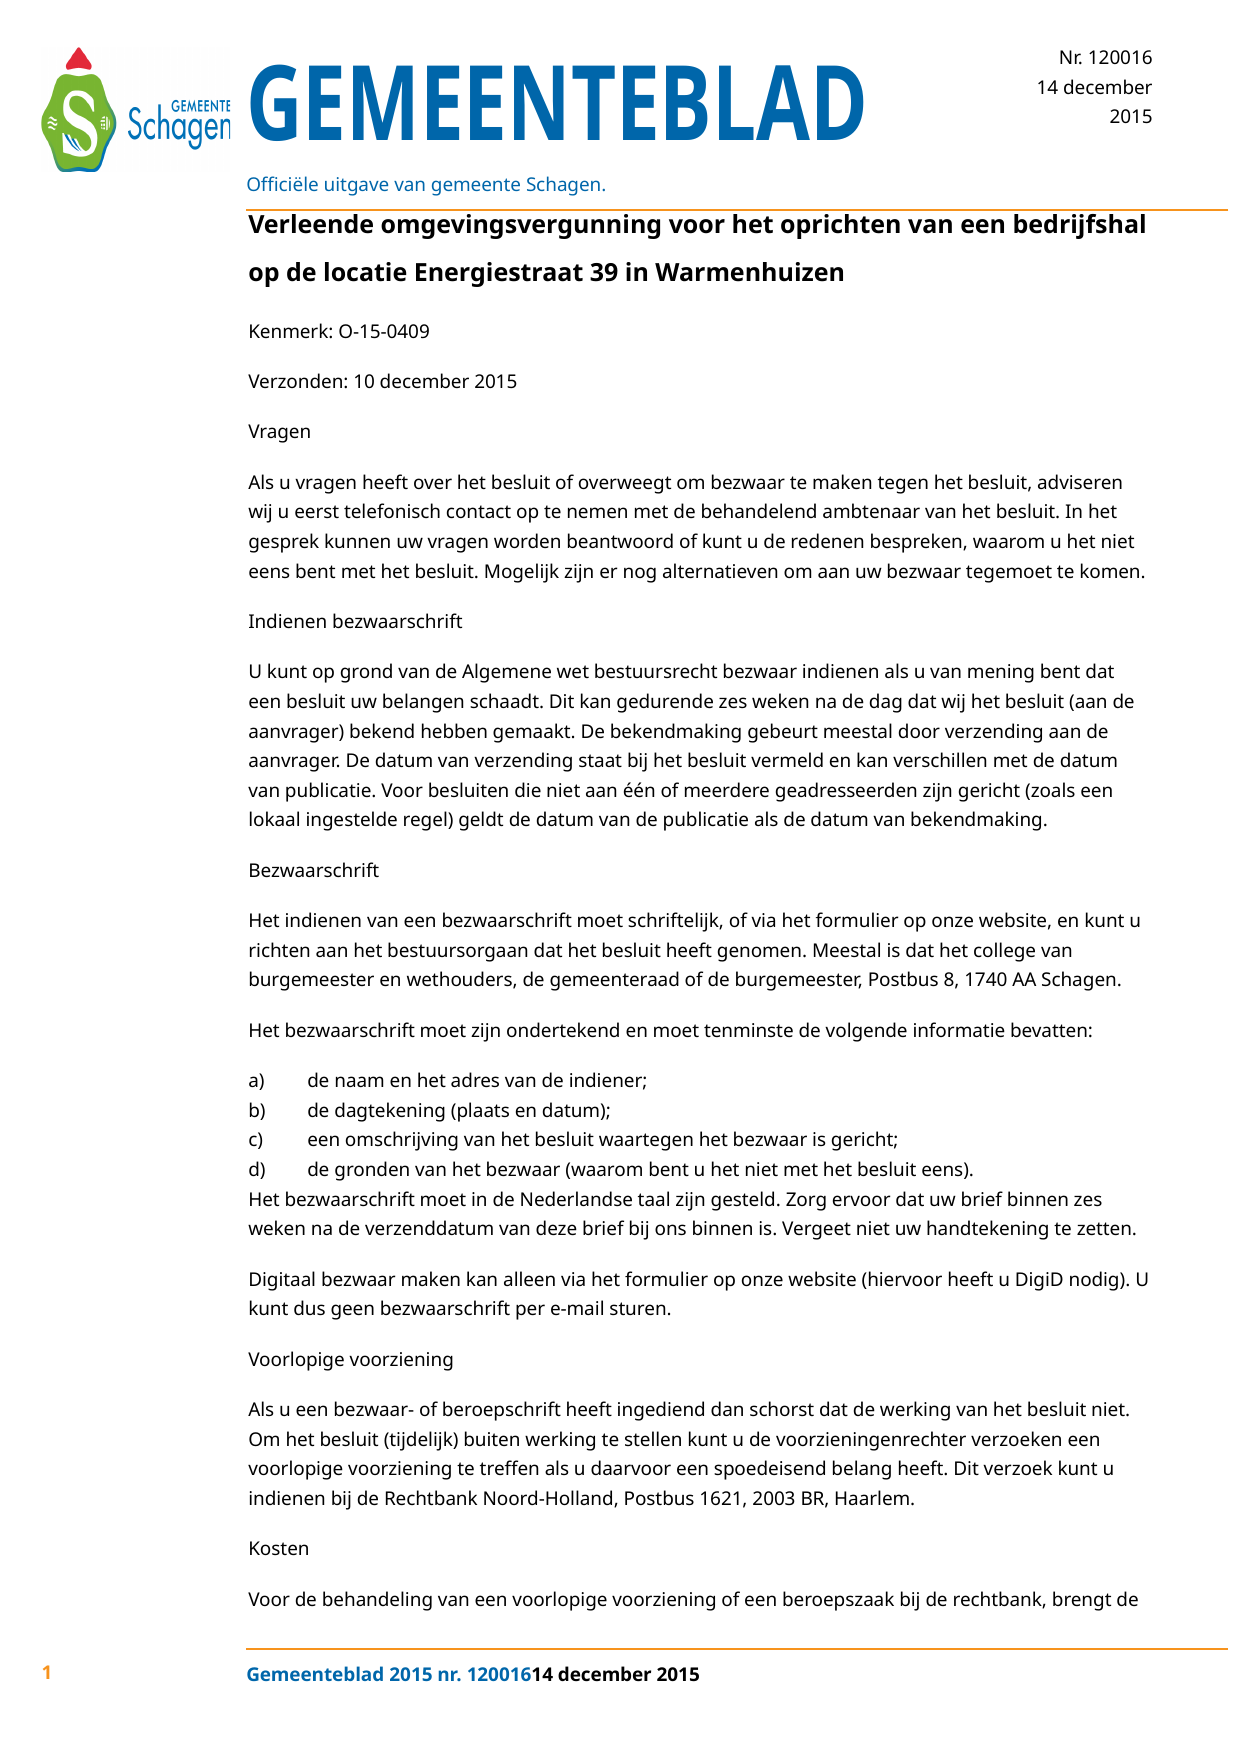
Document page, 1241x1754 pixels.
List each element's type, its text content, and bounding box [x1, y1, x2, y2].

text Als u vragen heeft over het besluit of overweegt om bezwaar te maken tegen het besluit, adviseren wij u eerst telefonisch contact op te nemen met de behandelend ambtenaar van het besluit. In het gesprek kunnen uw vragen worden beantwoord of kunt u de redenen bespreken, waarom u het niet eens bent met het besluit. Mogelijk zijn er nog alternatieven om aan uw bezwaar tegemoet te komen. [248, 469, 1152, 584]
text Verleende omgevingsvergunning voor het oprichten van een bedrijfshal op de locatie Energiestraat 39 in Warmenhuizen [248, 211, 1152, 288]
text Verzonden: 10 december 2015 [248, 368, 1152, 394]
list de naam en het adres van de indiener; [248, 1067, 1152, 1093]
text Kosten [248, 1535, 1152, 1561]
list een omschrijving van het besluit waartegen het bezwaar is gericht; [248, 1127, 1152, 1152]
text Het bezwaarschrift moet in de Nederlandse taal zijn gesteld. Zorg ervoor dat uw brief binnen zes weken na de verzenddatum van deze brief bij ons binnen is. Vergeet niet uw handtekening te zetten. [248, 1186, 1152, 1241]
text Het indienen van een bezwaarschrift moet schriftelijk, of via het formulier op onze website, en kunt u richten aan het bestuursorgaan dat het besluit heeft genomen. Meestal is dat het college van burgemeester en wethouders, de gemeenteraad of de burgemeester, Postbus 8, 1740 AA Schagen. [248, 907, 1152, 992]
list de dagtekening (plaats en datum); [248, 1097, 1152, 1123]
text Kenmerk: O-15-0409 [248, 318, 1152, 344]
text Indienen bezwaarschrift [248, 608, 1152, 634]
text Voor de behandeling van een voorlopige voorziening of een beroepszaak bij de rechtbank, brengt de [248, 1586, 1152, 1612]
text Bezwaarschrift [248, 857, 1152, 883]
text Voorlopige voorziening [248, 1346, 1152, 1372]
text U kunt op grond van de Algemene wet bestuursrecht bezwaar indienen als u van mening bent dat een besluit uw belangen schaadt. Dit kan gedurende zes weken na de dag dat wij het besluit (aan de aanvrager) bekend hebben gemaakt. De bekendmaking gebeurt meestal door verzending aan de aanvrager. De datum van verzending staat bij het besluit vermeld en kan verschillen met de datum van publicatie. Voor besluiten die niet aan één of meerdere geadresseerden zijn gericht (zoals een lokaal ingestelde regel) geldt de datum van de publicatie als de datum van bekendmaking. [248, 659, 1152, 832]
text Vragen [248, 419, 1152, 444]
text Het bezwaarschrift moet zijn ondertekend en moet tenminste de volgende informatie bevatten: [248, 1017, 1152, 1043]
picture [41, 47, 231, 172]
text Als u een bezwaar- of beroepschrift heeft ingediend dan schorst dat de werking van het besluit niet. Om het besluit (tijdelijk) buiten werking te stellen kunt u de voorzieningenrechter verzoeken een voorlopige voorziening te treffen als u daarvoor een spoedeisend belang heeft. Dit verzoek kunt u indienen bij de Rechtbank Noord-Holland, Postbus 1621, 2003 BR, Haarlem. [248, 1396, 1152, 1511]
text Digitaal bezwaar maken kan alleen via het formulier op onze website (hiervoor heeft u DigiD nodig). U kunt dus geen bezwaarschrift per e-mail sturen. [248, 1266, 1152, 1321]
list de gronden van het bezwaar (waarom bent u het niet met het besluit eens). [248, 1156, 1152, 1182]
